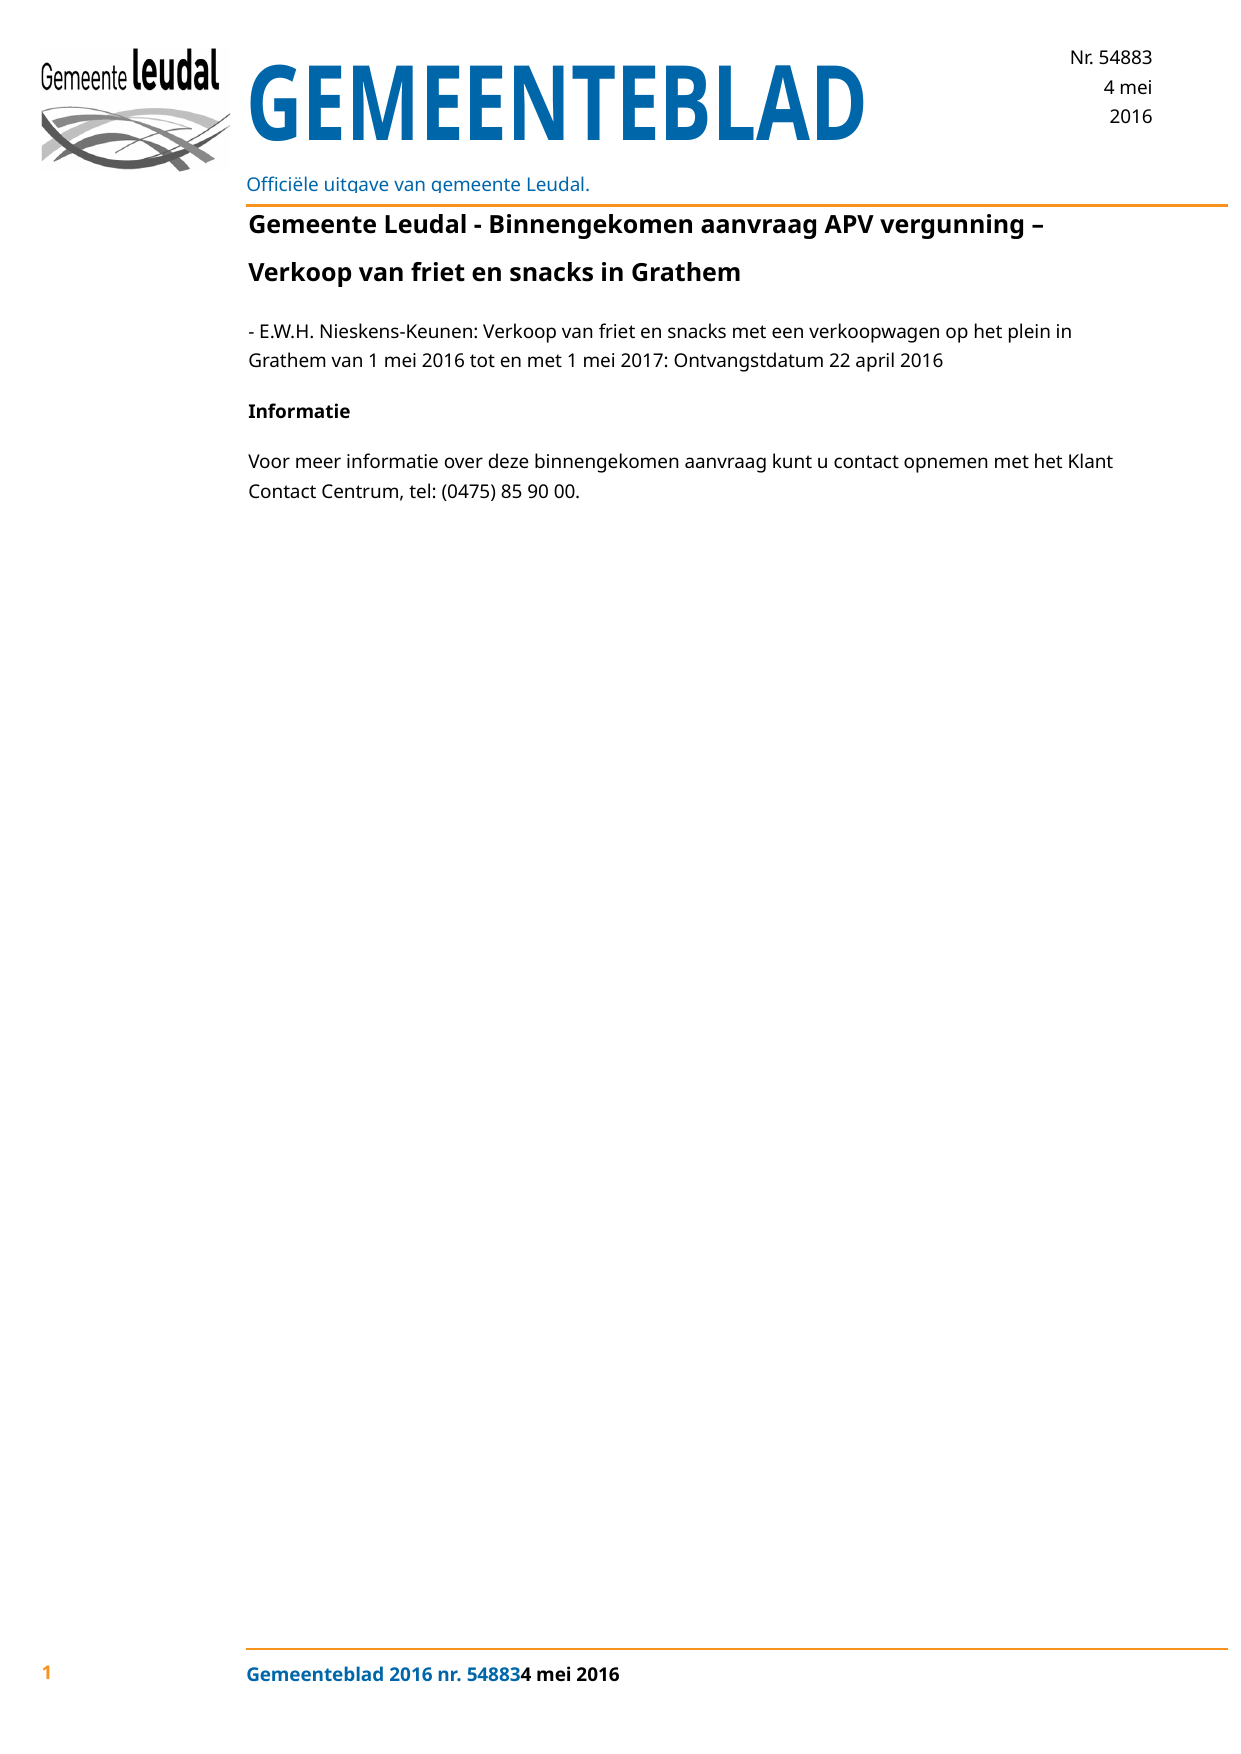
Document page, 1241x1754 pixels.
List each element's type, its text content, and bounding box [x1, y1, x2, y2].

text Gemeente Leudal - Binnengekomen aanvraag APV vergunning – Verkoop van friet en snacks in Grathem [248, 207, 1152, 288]
picture [41, 47, 231, 172]
text Informatie [248, 398, 1152, 424]
text - E.W.H. Nieskens-Keunen: Verkoop van friet en snacks met een verkoopwagen op het plein in Grathem van 1 mei 2016 tot en met 1 mei 2017: Ontvangstdatum 22 april 2016 [248, 318, 1152, 373]
text Voor meer informatie over deze binnengekomen aanvraag kunt u contact opnemen met het Klant Contact Centrum, tel: (0475) 85 90 00. [248, 448, 1152, 504]
